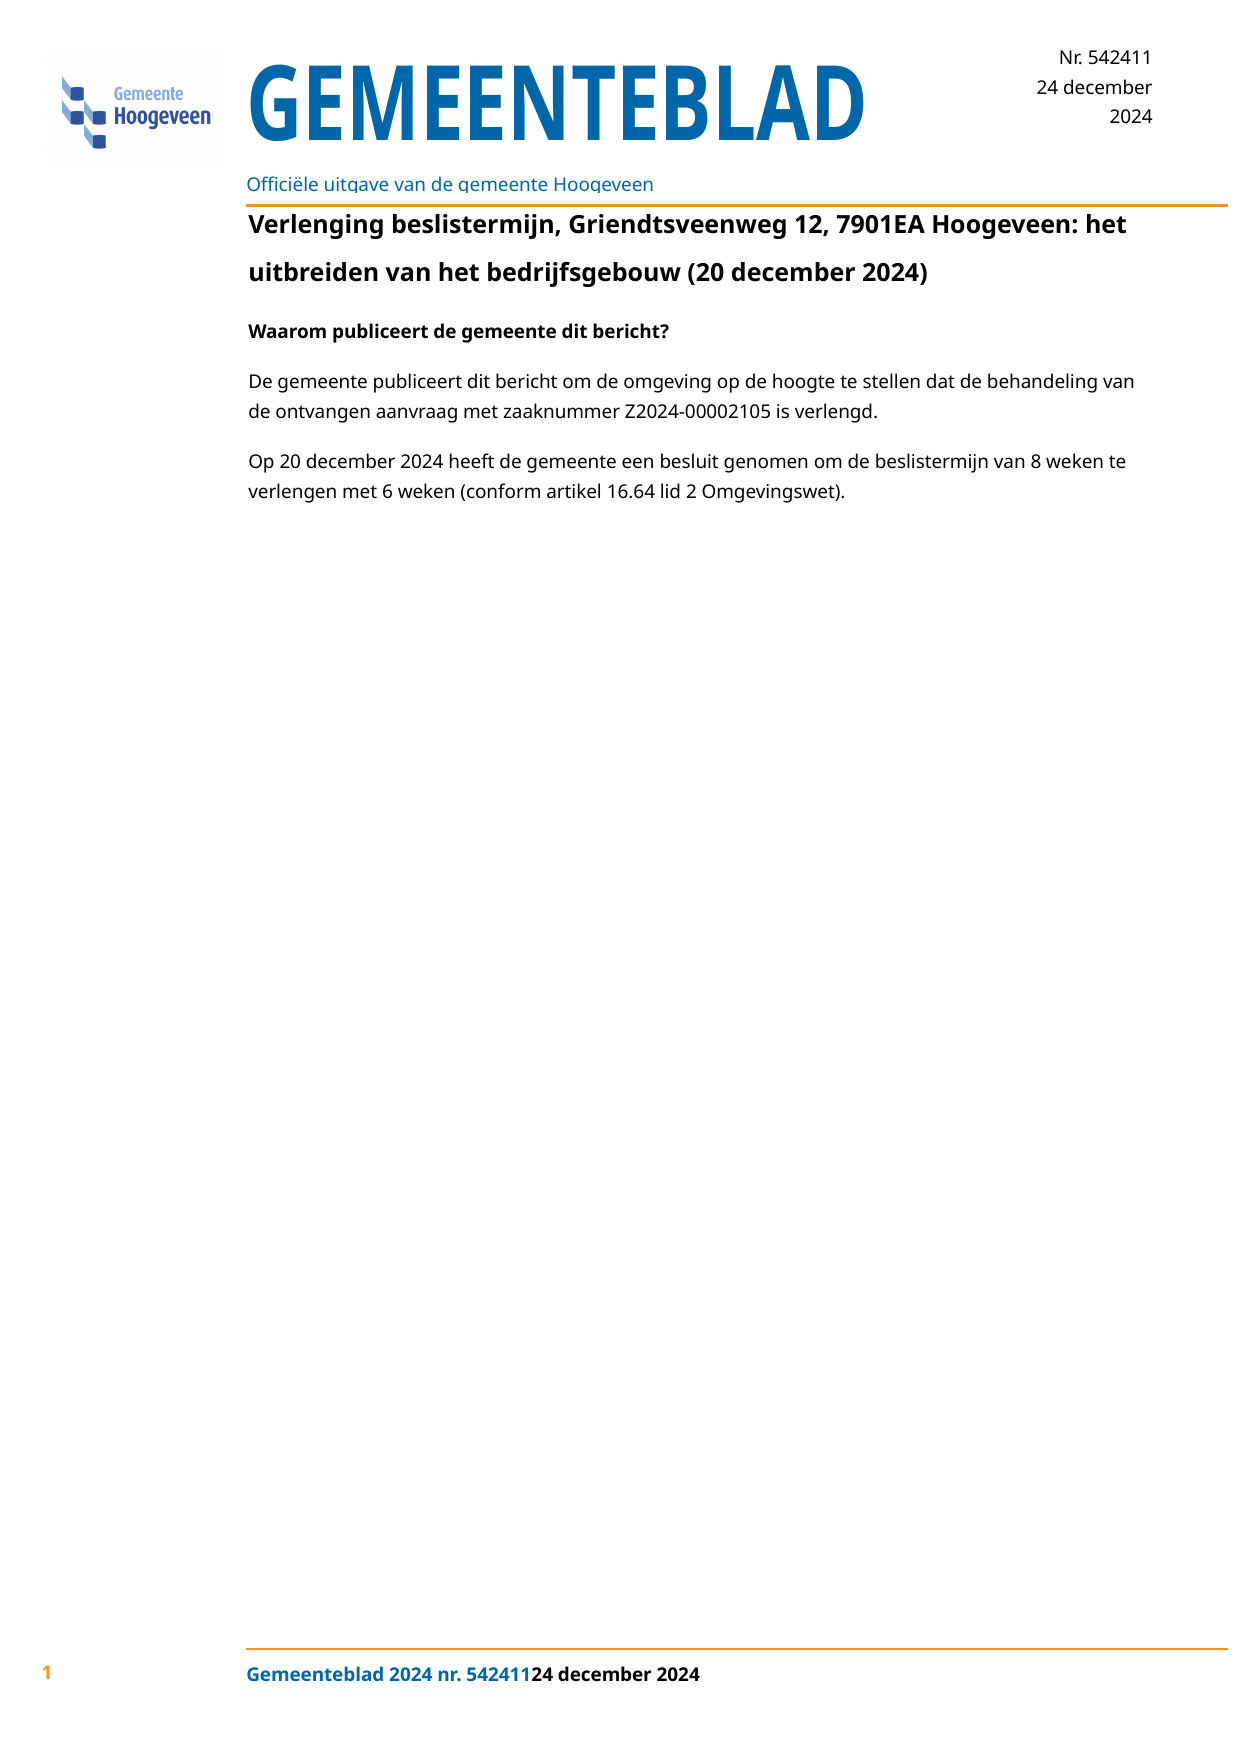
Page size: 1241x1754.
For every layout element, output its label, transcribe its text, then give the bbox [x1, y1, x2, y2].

text Verlenging beslistermijn, Griendtsveenweg 12, 7901EA Hoogeveen: het uitbreiden van het bedrijfsgebouw (20 december 2024) [248, 207, 1152, 288]
picture [41, 47, 231, 172]
text Op 20 december 2024 heeft de gemeente een besluit genomen om de beslistermijn van 8 weken te verlengen met 6 weken (conform artikel 16.64 lid 2 Omgevingswet). [248, 448, 1152, 504]
text Waarom publiceert de gemeente dit bericht? [248, 318, 1152, 344]
text De gemeente publiceert dit bericht om de omgeving op de hoogte te stellen dat de behandeling van de ontvangen aanvraag met zaaknummer Z2024-00002105 is verlengd. [248, 368, 1152, 424]
